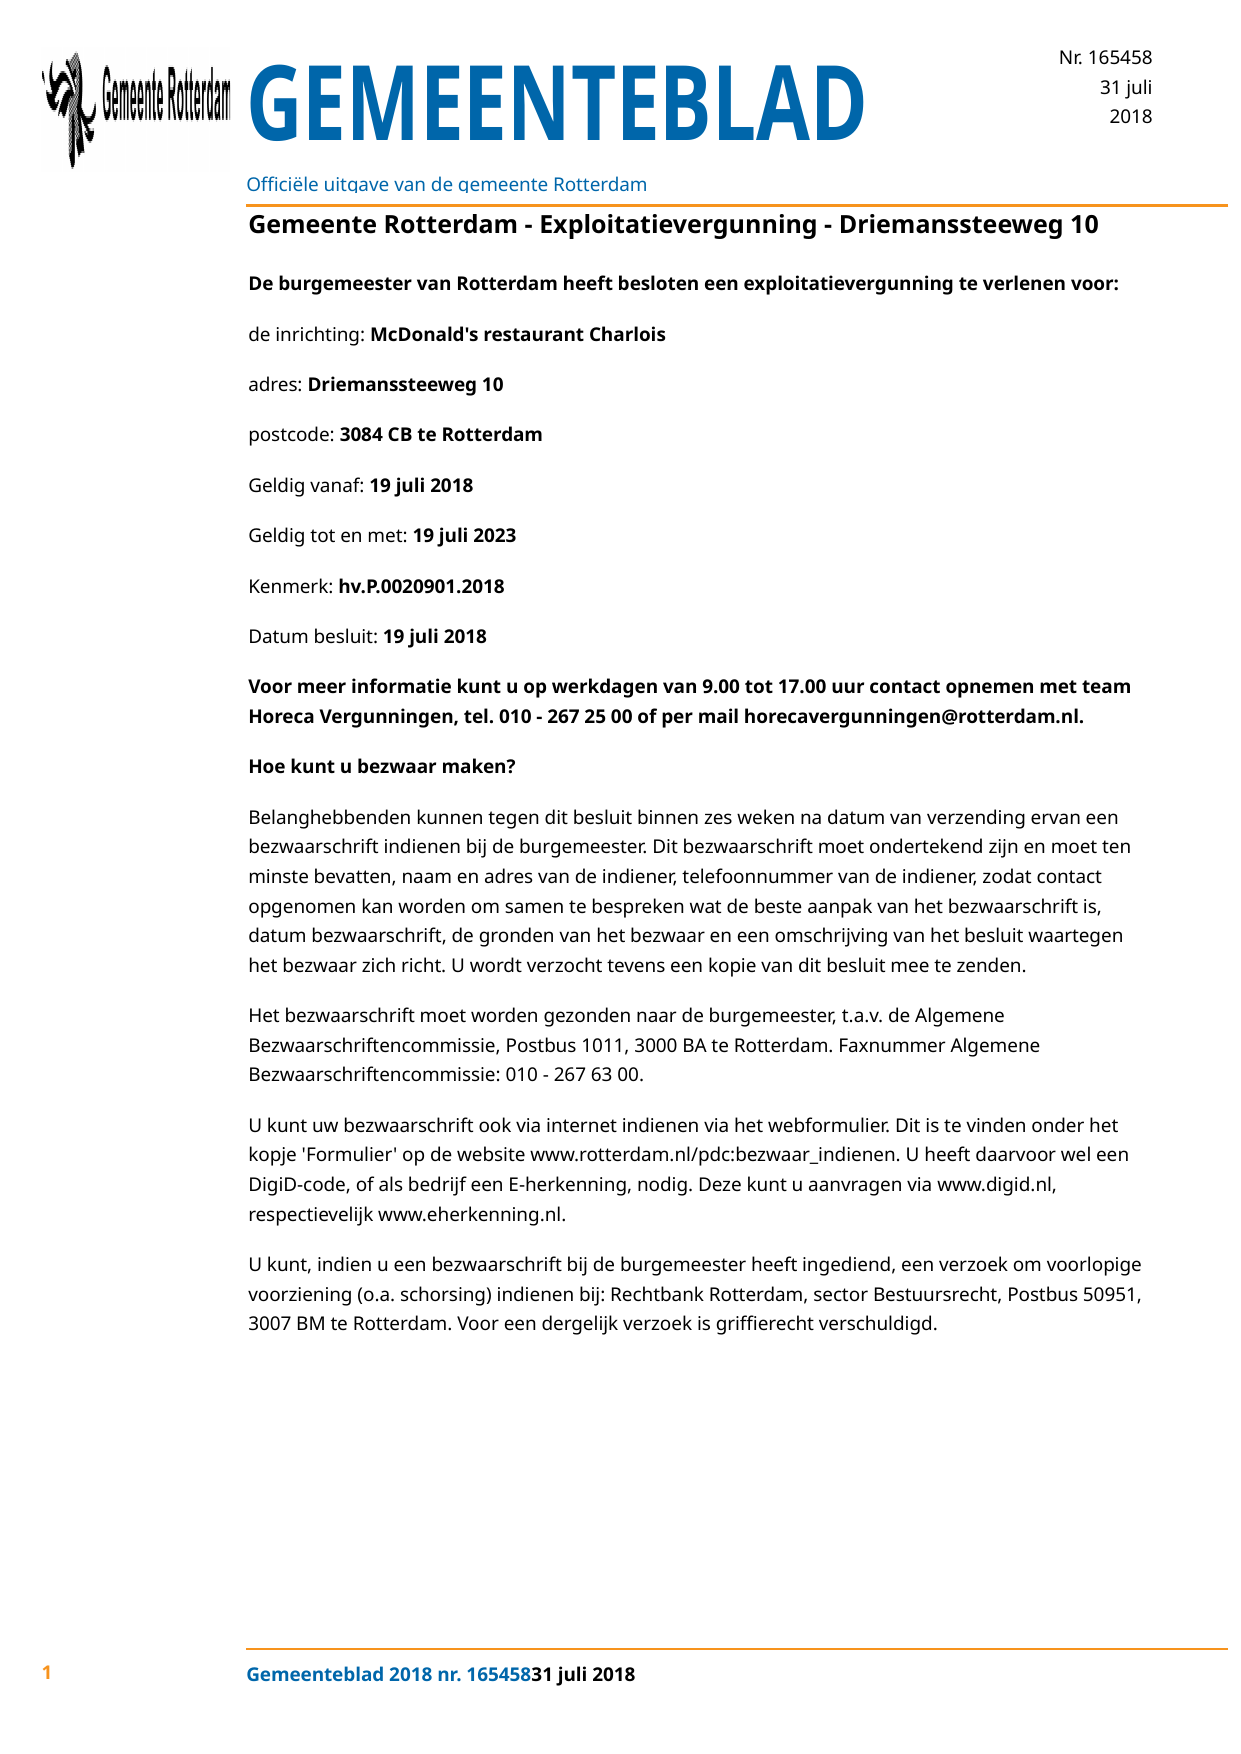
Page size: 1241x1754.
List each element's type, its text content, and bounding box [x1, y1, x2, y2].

text De burgemeester van Rotterdam heeft besloten een exploitatievergunning te verlenen voor: [248, 270, 1152, 296]
text Gemeente Rotterdam - Exploitatievergunning - Driemanssteeweg 10 [248, 207, 1152, 241]
text de inrichting: McDonald's restaurant Charlois [248, 321, 1152, 346]
text adres: Driemanssteeweg 10 [248, 371, 1152, 397]
text Voor meer informatie kunt u op werkdagen van 9.00 tot 17.00 uur contact opnemen met team Horeca Vergunningen, tel. 010 - 267 25 00 of per mail horecavergunningen@rotterdam.nl. [248, 674, 1152, 729]
text Geldig vanaf: 19 juli 2018 [248, 472, 1152, 498]
text U kunt, indien u een bezwaarschrift bij de burgemeester heeft ingediend, een verzoek om voorlopige voorziening (o.a. schorsing) indienen bij: Rechtbank Rotterdam, sector Bestuursrecht, Postbus 50951, 3007 BM te Rotterdam. Voor een dergelijk verzoek is griffierecht verschuldigd. [248, 1251, 1152, 1336]
text Belanghebbenden kunnen tegen dit besluit binnen zes weken na datum van verzending ervan een bezwaarschrift indienen bij de burgemeester. Dit bezwaarschrift moet ondertekend zijn en moet ten minste bevatten, naam en adres van de indiener, telefoonnummer van de indiener, zodat contact opgenomen kan worden om samen te bespreken wat de beste aanpak van het bezwaarschrift is, datum bezwaarschrift, de gronden van het bezwaar en een omschrijving van het besluit waartegen het bezwaar zich richt. U wordt verzocht tevens een kopie van dit besluit mee te zenden. [248, 804, 1152, 978]
text Datum besluit: 19 juli 2018 [248, 623, 1152, 649]
text Kenmerk: hv.P.0020901.2018 [248, 573, 1152, 598]
text U kunt uw bezwaarschrift ook via internet indienen via het webformulier. Dit is te vinden onder het kopje 'Formulier' op de website www.rotterdam.nl/pdc:bezwaar_indienen. U heeft daarvoor wel een DigiD-code, of als bedrijf een E-herkenning, nodig. Deze kunt u aanvragen via www.digid.nl, respectievelijk www.eherkenning.nl. [248, 1112, 1152, 1226]
text Hoe kunt u bezwaar maken? [248, 754, 1152, 779]
text postcode: 3084 CB te Rotterdam [248, 422, 1152, 447]
text Het bezwaarschrift moet worden gezonden naar de burgemeester, t.a.v. de Algemene Bezwaarschriftencommissie, Postbus 1011, 3000 BA te Rotterdam. Faxnummer Algemene Bezwaarschriftencommissie: 010 - 267 63 00. [248, 1002, 1152, 1087]
text Geldig tot en met: 19 juli 2023 [248, 522, 1152, 548]
picture [41, 47, 231, 172]
